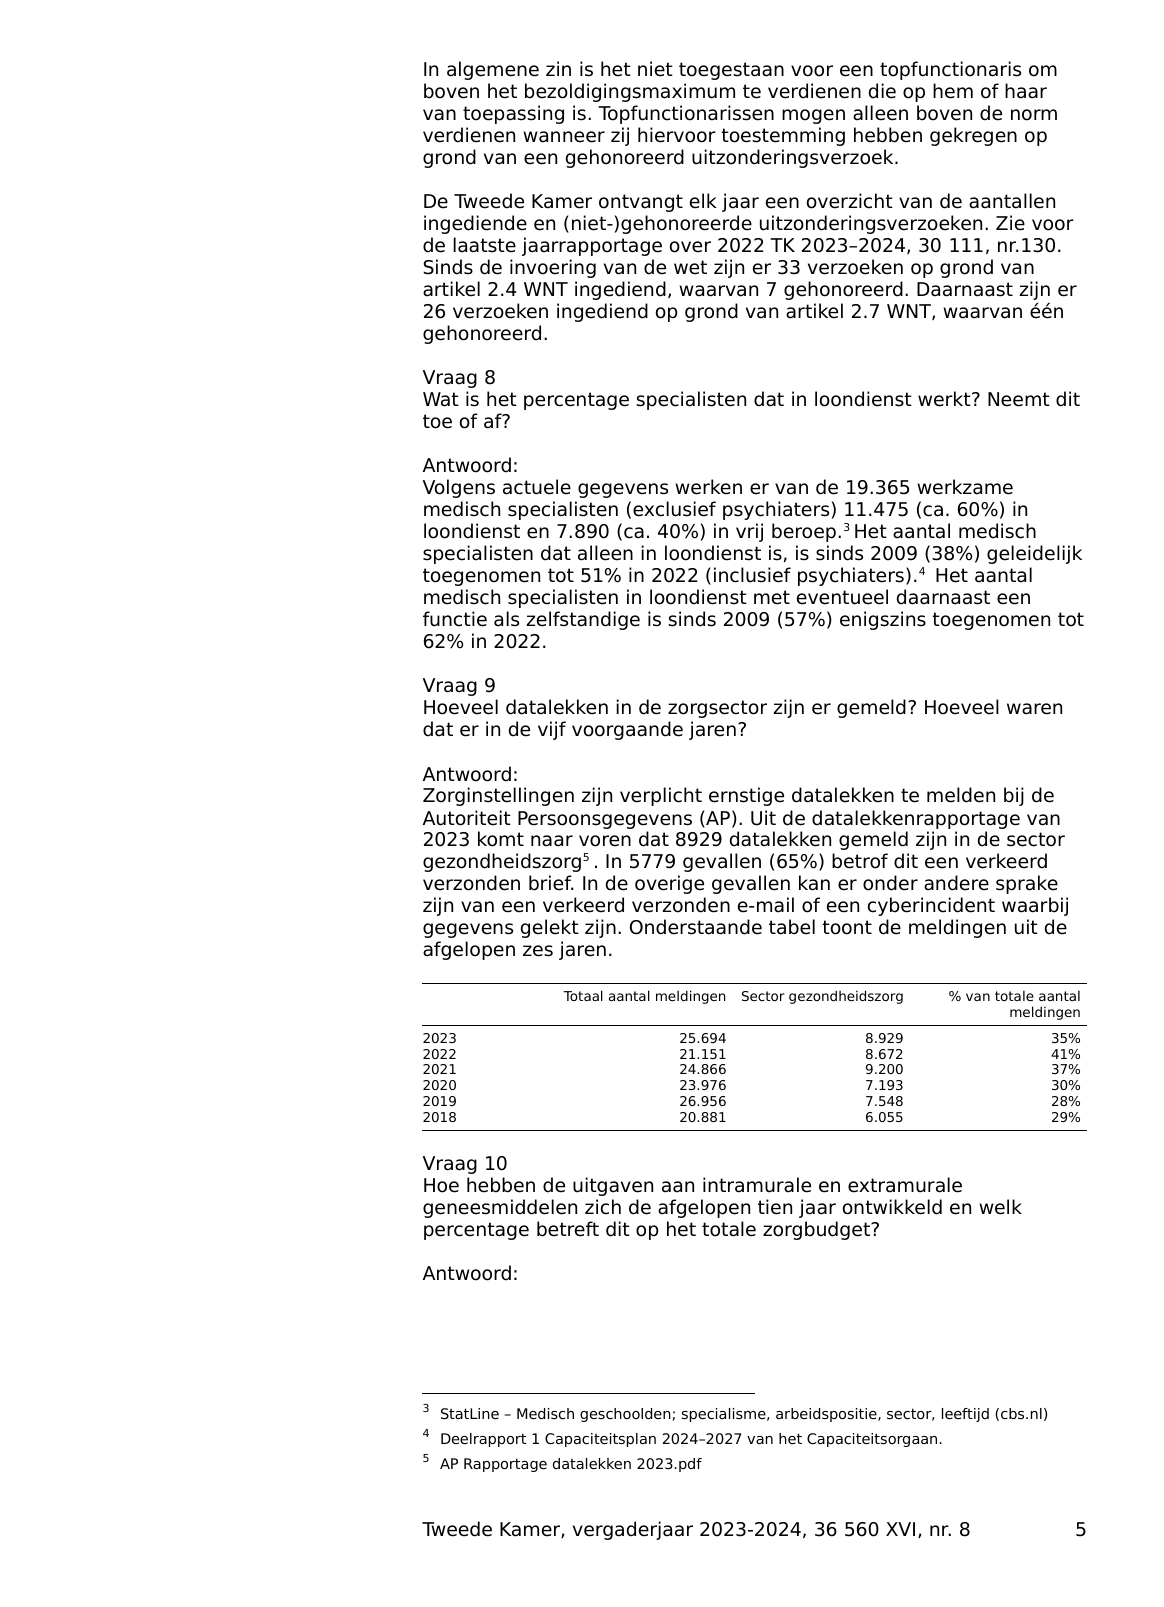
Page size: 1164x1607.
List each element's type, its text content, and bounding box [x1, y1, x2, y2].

table_cell 37% [910, 1062, 1087, 1078]
text In algemene zin is het niet toegestaan voor een topfunctionaris om boven het bezoldigingsmaximum te verdienen die op hem of haar van toepassing is. Topfunctionarissen mogen alleen boven de norm verdienen wanneer zij hiervoor toestemming hebben gekregen op grond van een gehonoreerd uitzonderingsverzoek. [422, 59, 1087, 169]
table_cell 21.151 [555, 1046, 732, 1062]
text Volgens actuele gegevens werken er van de 19.365 werkzame medisch specialisten (exclusief psychiaters) 11.475 (ca. 60%) in loondienst en 7.890 (ca. 40%) in vrij beroep.Het aantal medisch specialisten dat alleen in loondienst is, is sinds 2009 (38%) geleidelijk toegenomen tot 51% in 2022 (inclusief psychiaters). Het aantal medisch specialisten in loondienst met eventueel daarnaast een functie als zelfstandige is sinds 2009 (57%) enigszins toegenomen tot 62% in 2022. [422, 477, 1087, 653]
table_cell 7.193 [732, 1078, 909, 1094]
table_cell 7.548 [732, 1094, 909, 1109]
table_cell 20.881 [555, 1109, 732, 1130]
text Hoe hebben de uitgaven aan intramurale en extramurale geneesmiddelen zich de afgelopen tien jaar ontwikkeld en welk percentage betreft dit op het totale zorgbudget? [422, 1175, 1087, 1241]
table_cell 24.866 [555, 1062, 732, 1078]
text Deelrapport 1 Capaciteitsplan 2024–2027 van het Capaciteitsorgaan. [422, 1427, 1087, 1449]
text Zorginstellingen zijn verplicht ernstige datalekken te melden bij de Autoriteit Persoonsgegevens (AP). Uit de datalekkenrapportage van 2023 komt naar voren dat 8929 datalekken gemeld zijn in de sector gezondheidszorg. In 5779 gevallen (65%) betrof dit een verkeerd verzonden brief. In de overige gevallen kan er onder andere sprake zijn van een verkeerd verzonden e-mail of een cyberincident waarbij gegevens gelekt zijn. Onderstaande tabel toont de meldingen uit de afgelopen zes jaren. [422, 785, 1087, 961]
table_cell 2023 [422, 1026, 555, 1046]
table_cell 26.956 [555, 1094, 732, 1109]
text De Tweede Kamer ontvangt elk jaar een overzicht van de aantallen ingediende en (niet-)gehonoreerde uitzonderingsverzoeken. Zie voor de laatste jaarrapportage over 2022 TK 2023–2024, 30 111, nr.130. Sinds de invoering van de wet zijn er 33 verzoeken op grond van artikel 2.4 WNT ingediend, waarvan 7 gehonoreerd. Daarnaast zijn er 26 verzoeken ingediend op grond van artikel 2.7 WNT, waarvan één gehonoreerd. [422, 191, 1087, 345]
text AP Rapportage datalekken 2023.pdf [422, 1452, 1087, 1474]
text Antwoord: [422, 1263, 1087, 1285]
text Vraag 10 [422, 1153, 1087, 1175]
text Antwoord: [422, 455, 1087, 477]
text Vraag 8 [422, 367, 1087, 389]
table_cell 8.929 [732, 1026, 909, 1046]
table_cell 6.055 [732, 1109, 909, 1130]
table_cell 2019 [422, 1094, 555, 1109]
text Vraag 9 [422, 675, 1087, 697]
table_cell 2021 [422, 1062, 555, 1078]
table_header Sector gezondheidszorg [732, 984, 909, 1025]
table_cell 25.694 [555, 1026, 732, 1046]
table_cell 28% [910, 1094, 1087, 1109]
table_header % van totale aantal meldingen [910, 984, 1087, 1025]
table_cell 8.672 [732, 1046, 909, 1062]
table_cell 41% [910, 1046, 1087, 1062]
table_cell 2022 [422, 1046, 555, 1062]
table_cell 35% [910, 1026, 1087, 1046]
table_cell 30% [910, 1078, 1087, 1094]
text Hoeveel datalekken in de zorgsector zijn er gemeld? Hoeveel waren dat er in de vijf voorgaande jaren? [422, 697, 1087, 741]
table_cell 23.976 [555, 1078, 732, 1094]
table_cell 29% [910, 1109, 1087, 1130]
table_cell 2020 [422, 1078, 555, 1094]
text Antwoord: [422, 763, 1087, 785]
table_cell 9.200 [732, 1062, 909, 1078]
table_cell 2018 [422, 1109, 555, 1130]
table_header [422, 984, 555, 1025]
text StatLine – Medisch geschoolden; specialisme, arbeidspositie, sector, leeftijd (cbs.nl) [422, 1402, 1087, 1424]
table_header Totaal aantal meldingen [555, 984, 732, 1025]
text Wat is het percentage specialisten dat in loondienst werkt? Neemt dit toe of af? [422, 389, 1087, 433]
